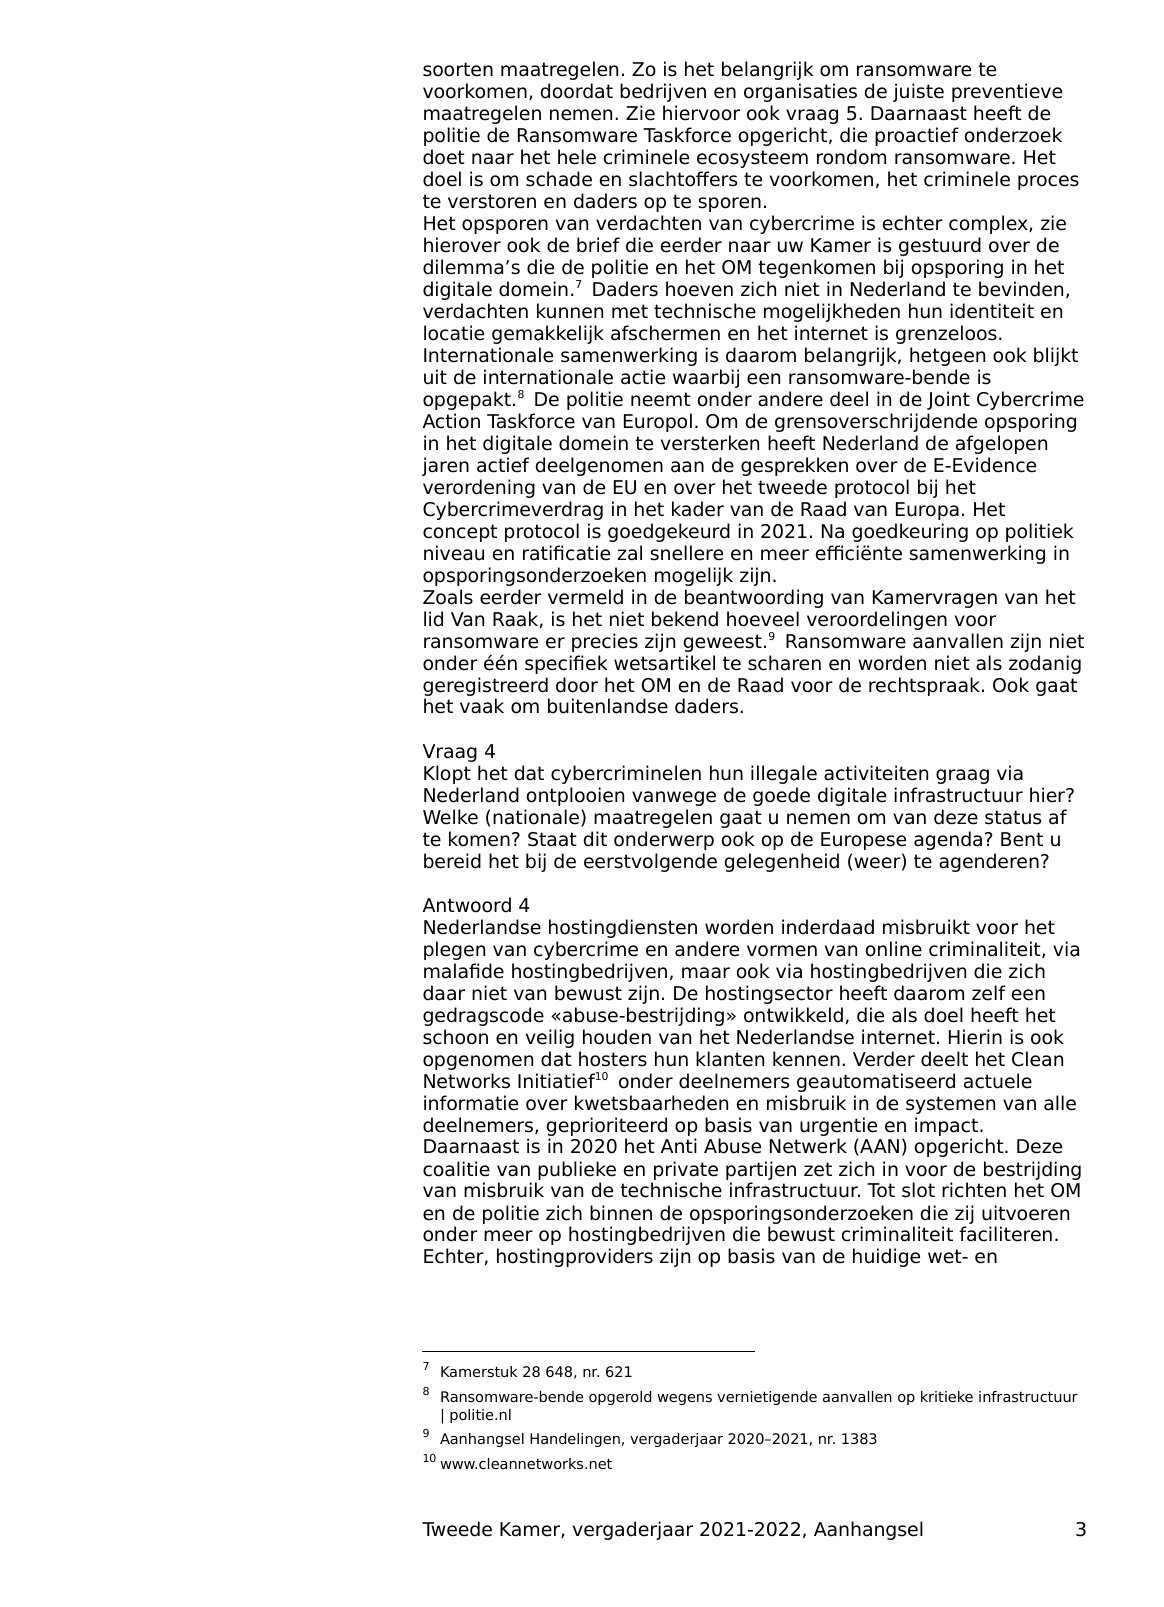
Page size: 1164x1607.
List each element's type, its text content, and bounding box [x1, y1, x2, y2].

text Ransomware-bende opgerold wegens vernietigende aanvallen op kritieke infrastructuur | politie.nl [422, 1385, 1087, 1424]
text Antwoord 4 [422, 895, 1087, 917]
text Vraag 4 [422, 741, 1087, 763]
text Nederlandse hostingdiensten worden inderdaad misbruikt voor het plegen van cybercrime en andere vormen van online criminaliteit, via malafide hostingbedrijven, maar ook via hostingbedrijven die zich daar niet van bewust zijn. De hostingsector heeft daarom zelf een gedragscode «abuse-bestrijding» ontwikkeld, die als doel heeft het schoon en veilig houden van het Nederlandse internet. Hierin is ook opgenomen dat hosters hun klanten kennen. Verder deelt het Clean Networks Initiatief onder deelnemers geautomatiseerd actuele informatie over kwetsbaarheden en misbruik in de systemen van alle deelnemers, geprioriteerd op basis van urgentie en impact. Daarnaast is in 2020 het Anti Abuse Netwerk (AAN) opgericht. Deze coalitie van publieke en private partijen zet zich in voor de bestrijding van misbruik van de technische infrastructuur. Tot slot richten het OM en de politie zich binnen de opsporingsonderzoeken die zij uitvoeren onder meer op hostingbedrijven die bewust criminaliteit faciliteren. Echter, hostingproviders zijn op basis van de huidige wet- en [422, 917, 1087, 1268]
text Zoals eerder vermeld in de beantwoording van Kamervragen van het lid Van Raak, is het niet bekend hoeveel veroordelingen voor ransomware er precies zijn geweest. Ransomware aanvallen zijn niet onder één specifiek wetsartikel te scharen en worden niet als zodanig geregistreerd door het OM en de Raad voor de rechtspraak. Ook gaat het vaak om buitenlandse daders. [422, 587, 1087, 718]
text Klopt het dat cybercriminelen hun illegale activiteiten graag via Nederland ontplooien vanwege de goede digitale infrastructuur hier? Welke (nationale) maatregelen gaat u nemen om van deze status af te komen? Staat dit onderwerp ook op de Europese agenda? Bent u bereid het bij de eerstvolgende gelegenheid (weer) te agenderen? [422, 763, 1087, 872]
text www.cleannetworks.net [422, 1452, 1087, 1474]
text Het opsporen van verdachten van cybercrime is echter complex, zie hierover ook de brief die eerder naar uw Kamer is gestuurd over de dilemma’s die de politie en het OM tegenkomen bij opsporing in het digitale domein. Daders hoeven zich niet in Nederland te bevinden, verdachten kunnen met technische mogelijkheden hun identiteit en locatie gemakkelijk afschermen en het internet is grenzeloos. Internationale samenwerking is daarom belangrijk, hetgeen ook blijkt uit de internationale actie waarbij een ransomware-bende is opgepakt. De politie neemt onder andere deel in de Joint Cybercrime Action Taskforce van Europol. Om de grensoverschrijdende opsporing in het digitale domein te versterken heeft Nederland de afgelopen jaren actief deelgenomen aan de gesprekken over de E-Evidence verordening van de EU en over het tweede protocol bij het Cybercrimeverdrag in het kader van de Raad van Europa. Het concept protocol is goedgekeurd in 2021. Na goedkeuring op politiek niveau en ratificatie zal snellere en meer efficiënte samenwerking in opsporingsonderzoeken mogelijk zijn. [422, 213, 1087, 587]
text Aanhangsel Handelingen, vergaderjaar 2020–2021, nr. 1383 [422, 1427, 1087, 1449]
text Kamerstuk 28 648, nr. 621 [422, 1360, 1087, 1382]
text soorten maatregelen. Zo is het belangrijk om ransomware te voorkomen, doordat bedrijven en organisaties de juiste preventieve maatregelen nemen. Zie hiervoor ook vraag 5. Daarnaast heeft de politie de Ransomware Taskforce opgericht, die proactief onderzoek doet naar het hele criminele ecosysteem rondom ransomware. Het doel is om schade en slachtoffers te voorkomen, het criminele proces te verstoren en daders op te sporen. [422, 59, 1087, 213]
